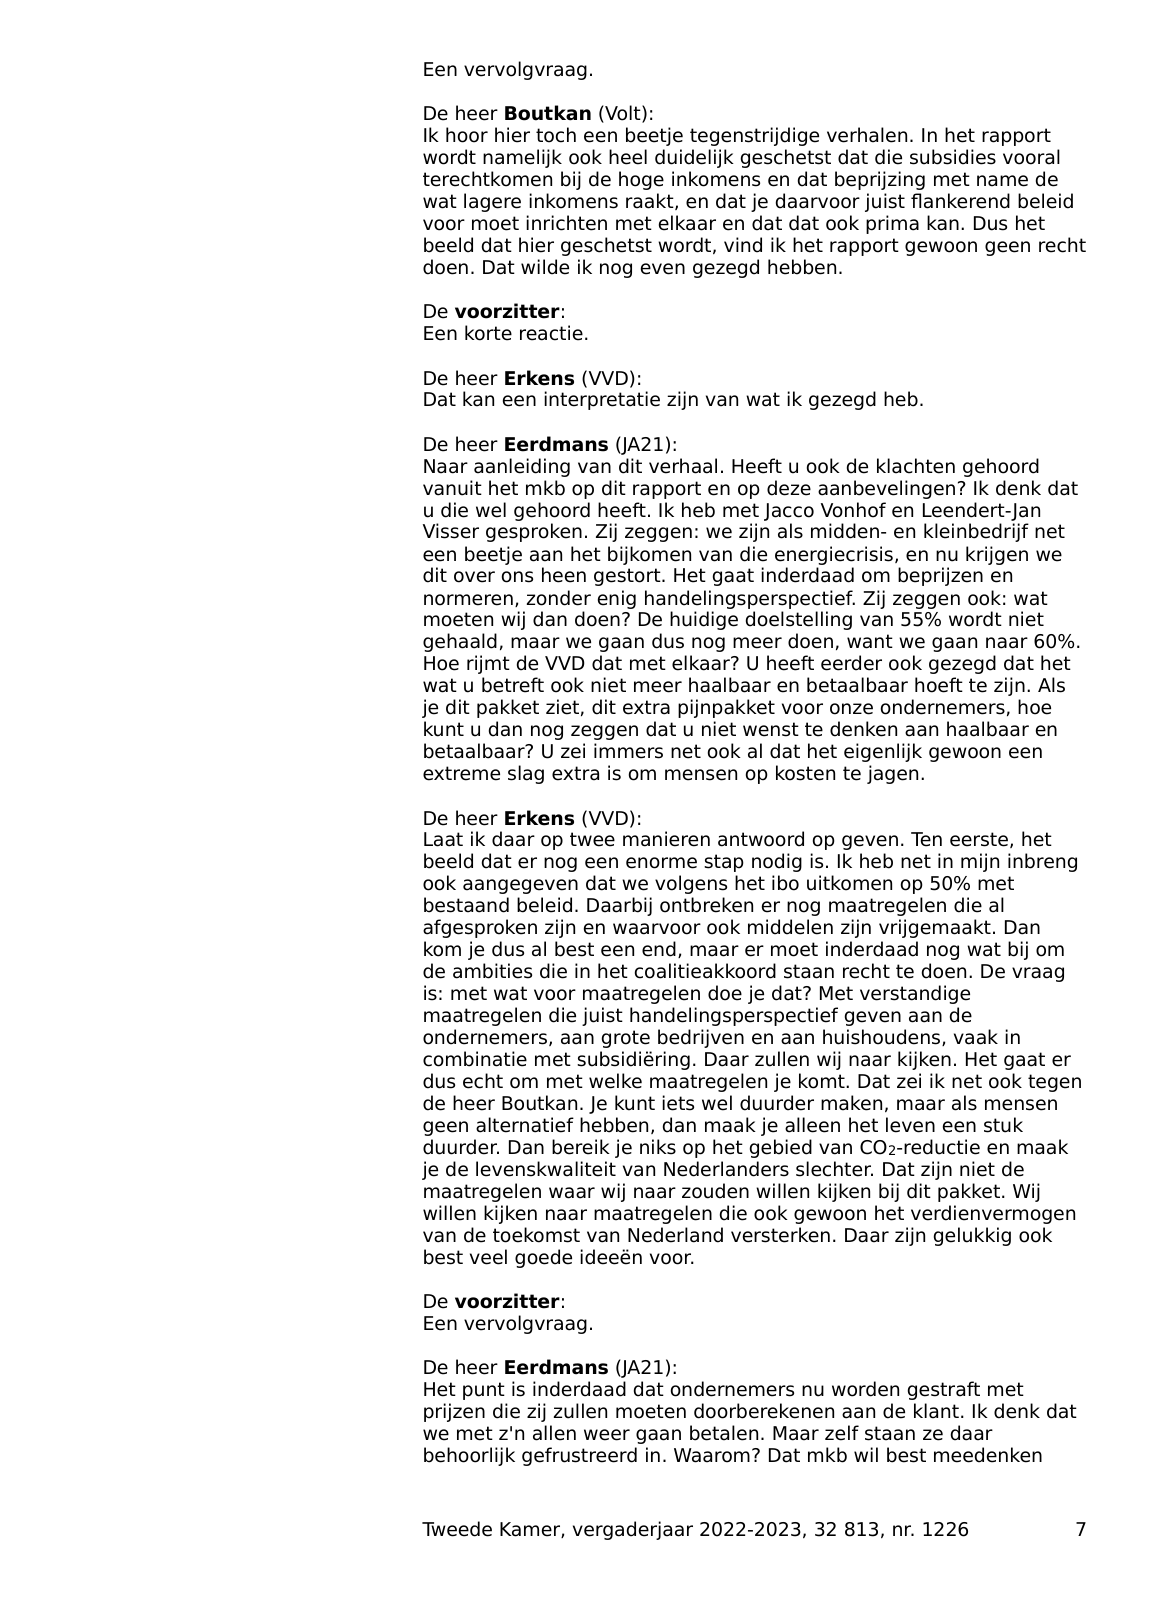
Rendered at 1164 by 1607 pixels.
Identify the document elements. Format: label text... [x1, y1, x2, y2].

text Een vervolgvraag. [422, 1313, 1087, 1335]
text De heer Eerdmans (JA21): [422, 1357, 1087, 1379]
text De heer Erkens (VVD): [422, 807, 1087, 829]
text De heer Erkens (VVD): [422, 367, 1087, 389]
text De voorzitter: [422, 1291, 1087, 1313]
text Naar aanleiding van dit verhaal. Heeft u ook de klachten gehoord vanuit het mkb op dit rapport en op deze aanbevelingen? Ik denk dat u die wel gehoord heeft. Ik heb met Jacco Vonhof en Leendert-Jan Visser gesproken. Zij zeggen: we zijn als midden- en kleinbedrijf net een beetje aan het bijkomen van die energiecrisis, en nu krijgen we dit over ons heen gestort. Het gaat inderdaad om beprijzen en normeren, zonder enig handelingsperspectief. Zij zeggen ook: wat moeten wij dan doen? De huidige doelstelling van 55% wordt niet gehaald, maar we gaan dus nog meer doen, want we gaan naar 60%. Hoe rijmt de VVD dat met elkaar? U heeft eerder ook gezegd dat het wat u betreft ook niet meer haalbaar en betaalbaar hoeft te zijn. Als je dit pakket ziet, dit extra pijnpakket voor onze ondernemers, hoe kunt u dan nog zeggen dat u niet wenst te denken aan haalbaar en betaalbaar? U zei immers net ook al dat het eigenlijk gewoon een extreme slag extra is om mensen op kosten te jagen. [422, 456, 1087, 785]
text De heer Eerdmans (JA21): [422, 433, 1087, 456]
text Een vervolgvraag. [422, 59, 1087, 81]
text De heer Boutkan (Volt): [422, 103, 1087, 125]
text Het punt is inderdaad dat ondernemers nu worden gestraft met prijzen die zij zullen moeten doorberekenen aan de klant. Ik denk dat we met z'n allen weer gaan betalen. Maar zelf staan ze daar behoorlijk gefrustreerd in. Waarom? Dat mkb wil best meedenken [422, 1379, 1087, 1467]
text Dat kan een interpretatie zijn van wat ik gezegd heb. [422, 389, 1087, 411]
text Een korte reactie. [422, 323, 1087, 345]
text De voorzitter: [422, 301, 1087, 323]
text Ik hoor hier toch een beetje tegenstrijdige verhalen. In het rapport wordt namelijk ook heel duidelijk geschetst dat die subsidies vooral terechtkomen bij de hoge inkomens en dat beprijzing met name de wat lagere inkomens raakt, en dat je daarvoor juist flankerend beleid voor moet inrichten met elkaar en dat dat ook prima kan. Dus het beeld dat hier geschetst wordt, vind ik het rapport gewoon geen recht doen. Dat wilde ik nog even gezegd hebben. [422, 125, 1087, 279]
text Laat ik daar op twee manieren antwoord op geven. Ten eerste, het beeld dat er nog een enorme stap nodig is. Ik heb net in mijn inbreng ook aangegeven dat we volgens het ibo uitkomen op 50% met bestaand beleid. Daarbij ontbreken er nog maatregelen die al afgesproken zijn en waarvoor ook middelen zijn vrijgemaakt. Dan kom je dus al best een end, maar er moet inderdaad nog wat bij om de ambities die in het coalitieakkoord staan recht te doen. De vraag is: met wat voor maatregelen doe je dat? Met verstandige maatregelen die juist handelingsperspectief geven aan de ondernemers, aan grote bedrijven en aan huishoudens, vaak in combinatie met subsidiëring. Daar zullen wij naar kijken. Het gaat er dus echt om met welke maatregelen je komt. Dat zei ik net ook tegen de heer Boutkan. Je kunt iets wel duurder maken, maar als mensen geen alternatief hebben, dan maak je alleen het leven een stuk duurder. Dan bereik je niks op het gebied van CO2-reductie en maak je de levenskwaliteit van Nederlanders slechter. Dat zijn niet de maatregelen waar wij naar zouden willen kijken bij dit pakket. Wij willen kijken naar maatregelen die ook gewoon het verdienvermogen van de toekomst van Nederland versterken. Daar zijn gelukkig ook best veel goede ideeën voor. [422, 829, 1087, 1269]
